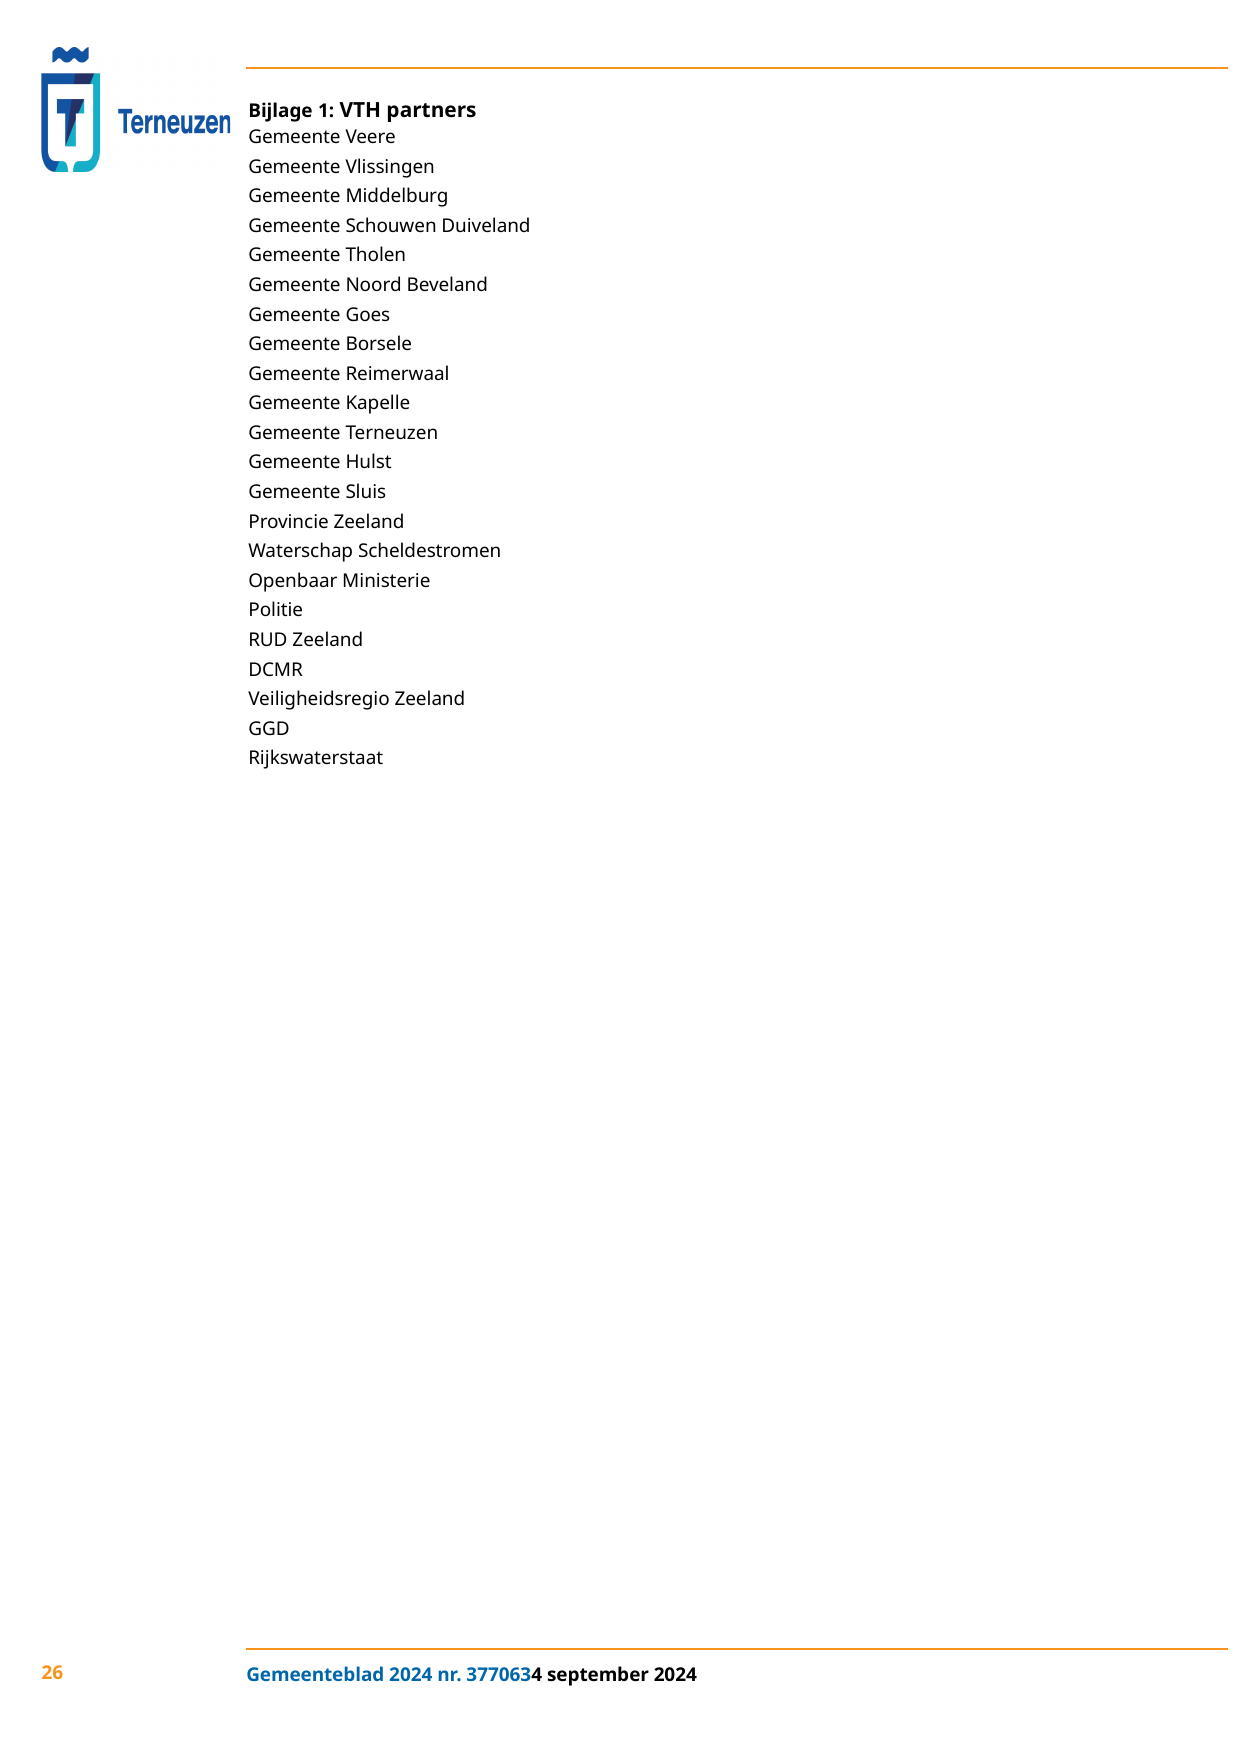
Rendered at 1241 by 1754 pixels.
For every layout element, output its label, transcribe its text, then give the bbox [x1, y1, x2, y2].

text Gemeente Veere [248, 123, 1152, 149]
picture [41, 47, 231, 172]
text RUD Zeeland [248, 626, 1152, 652]
text Provincie Zeeland [248, 508, 1152, 534]
text Gemeente Reimerwaal [248, 360, 1152, 386]
text GGD [248, 715, 1152, 741]
text Gemeente Hulst [248, 449, 1152, 474]
text Openbaar Ministerie [248, 567, 1152, 593]
text DCMR [248, 656, 1152, 682]
text Gemeente Borsele [248, 330, 1152, 356]
text Gemeente Terneuzen [248, 419, 1152, 445]
text Gemeente Tholen [248, 242, 1152, 267]
text Gemeente Noord Beveland [248, 271, 1152, 297]
text Gemeente Goes [248, 301, 1152, 327]
text Politie [248, 597, 1152, 622]
text Rijkswaterstaat [248, 744, 1152, 770]
text Waterschap Scheldestromen [248, 537, 1152, 563]
text Veiligheidsregio Zeeland [248, 685, 1152, 711]
text Gemeente Sluis [248, 478, 1152, 504]
text Gemeente Vlissingen [248, 153, 1152, 179]
text Gemeente Kapelle [248, 389, 1152, 415]
text Bijlage 1: VTH partners [248, 95, 1152, 123]
text Gemeente Schouwen Duiveland [248, 212, 1152, 238]
text Gemeente Middelburg [248, 182, 1152, 208]
